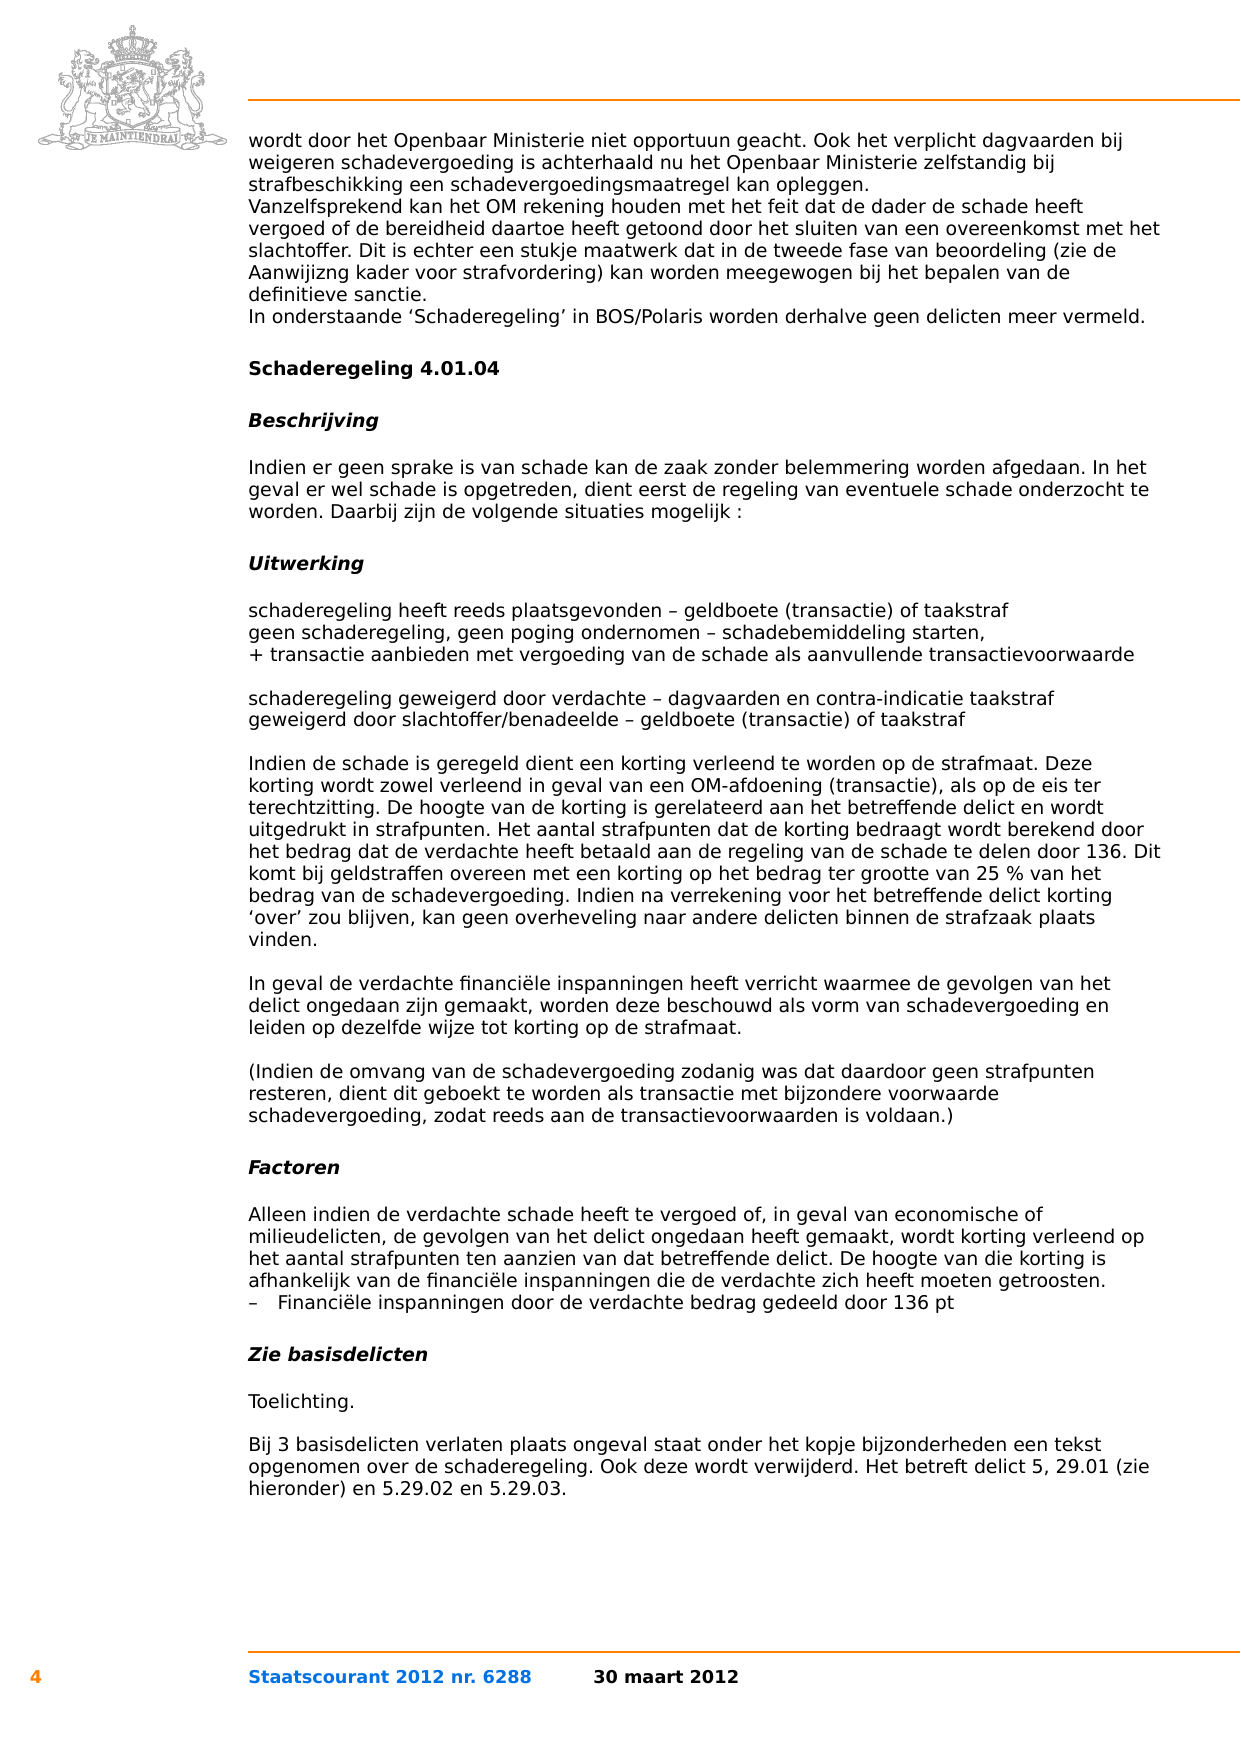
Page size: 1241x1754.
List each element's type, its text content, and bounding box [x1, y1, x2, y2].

subtitle Factoren [248, 1157, 1163, 1179]
text geen schaderegeling, geen poging ondernomen – schadebemiddeling starten, [248, 622, 1163, 643]
subtitle Schaderegeling 4.01.04 [248, 358, 1163, 380]
text Alleen indien de verdachte schade heeft te vergoed of, in geval van economische of milieudelicten, de gevolgen van het delict ongedaan heeft gemaakt, wordt korting verleend op het aantal strafpunten ten aanzien van dat betreffende delict. De hoogte van die korting is afhankelijk van de financiële inspanningen die de verdachte zich heeft moeten getroosten. [248, 1204, 1163, 1292]
text In onderstaande ‘Schaderegeling’ in BOS/Polaris worden derhalve geen delicten meer vermeld. [248, 306, 1163, 328]
text Indien er geen sprake is van schade kan de zaak zonder belemmering worden afgedaan. In het geval er wel schade is opgetreden, dient eerst de regeling van eventuele schade onderzocht te worden. Daarbij zijn de volgende situaties mogelijk : [248, 457, 1163, 523]
text Bij 3 basisdelicten verlaten plaats ongeval staat onder het kopje bijzonderheden een tekst opgenomen over de schaderegeling. Ook deze wordt verwijderd. Het betreft delict 5, 29.01 (zie hieronder) en 5.29.02 en 5.29.03. [248, 1434, 1163, 1500]
text schaderegeling geweigerd door verdachte – dagvaarden en contra-indicatie taakstraf [248, 687, 1163, 709]
subtitle Beschrijving [248, 410, 1163, 432]
text In geval de verdachte financiële inspanningen heeft verricht waarmee de gevolgen van het delict ongedaan zijn gemaakt, worden deze beschouwd als vorm van schadevergoeding en leiden op dezelfde wijze tot korting op de strafmaat. [248, 973, 1163, 1039]
subtitle Zie basisdelicten [248, 1343, 1163, 1366]
subtitle Uitwerking [248, 553, 1163, 574]
text Toelichting. [248, 1391, 1163, 1412]
text Indien de schade is geregeld dient een korting verleend te worden op de strafmaat. Deze korting wordt zowel verleend in geval van een OM-afdoening (transactie), als op de eis ter terechtzitting. De hoogte van de korting is gerelateerd aan het betreffende delict en wordt uitgedrukt in strafpunten. Het aantal strafpunten dat de korting bedraagt wordt berekend door het bedrag dat de verdachte heeft betaald aan de regeling van de schade te delen door 136. Dit komt bij geldstraffen overeen met een korting op het bedrag ter grootte van 25 % van het bedrag van de schadevergoeding. Indien na verrekening voor het betreffende delict korting ‘over’ zou blijven, kan geen overheveling naar andere delicten binnen de strafzaak plaats vinden. [248, 753, 1163, 951]
text + transactie aanbieden met vergoeding van de schade als aanvullende transactievoorwaarde [248, 643, 1163, 666]
text (Indien de omvang van de schadevergoeding zodanig was dat daardoor geen strafpunten resteren, dient dit geboekt te worden als transactie met bijzondere voorwaarde schadevergoeding, zodat reeds aan de transactievoorwaarden is voldaan.) [248, 1061, 1163, 1127]
text Vanzelfsprekend kan het OM rekening houden met het feit dat de dader de schade heeft vergoed of de bereidheid daartoe heeft getoond door het sluiten van een overeenkomst met het slachtoffer. Dit is echter een stukje maatwerk dat in de tweede fase van beoordeling (zie de Aanwijizng kader voor strafvordering) kan worden meegewogen bij het bepalen van de definitieve sanctie. [248, 196, 1163, 306]
picture [38, 25, 227, 150]
text wordt door het Openbaar Ministerie niet opportuun geacht. Ook het verplicht dagvaarden bij weigeren schadevergoeding is achterhaald nu het Openbaar Ministerie zelfstandig bij strafbeschikking een schadevergoedingsmaatregel kan opleggen. [248, 130, 1163, 196]
text geweigerd door slachtoffer/benadeelde – geldboete (transactie) of taakstraf [248, 709, 1163, 731]
text – Financiële inspanningen door de verdachte bedrag gedeeld door 136 pt [248, 1292, 1163, 1313]
text schaderegeling heeft reeds plaatsgevonden – geldboete (transactie) of taakstraf [248, 599, 1163, 622]
